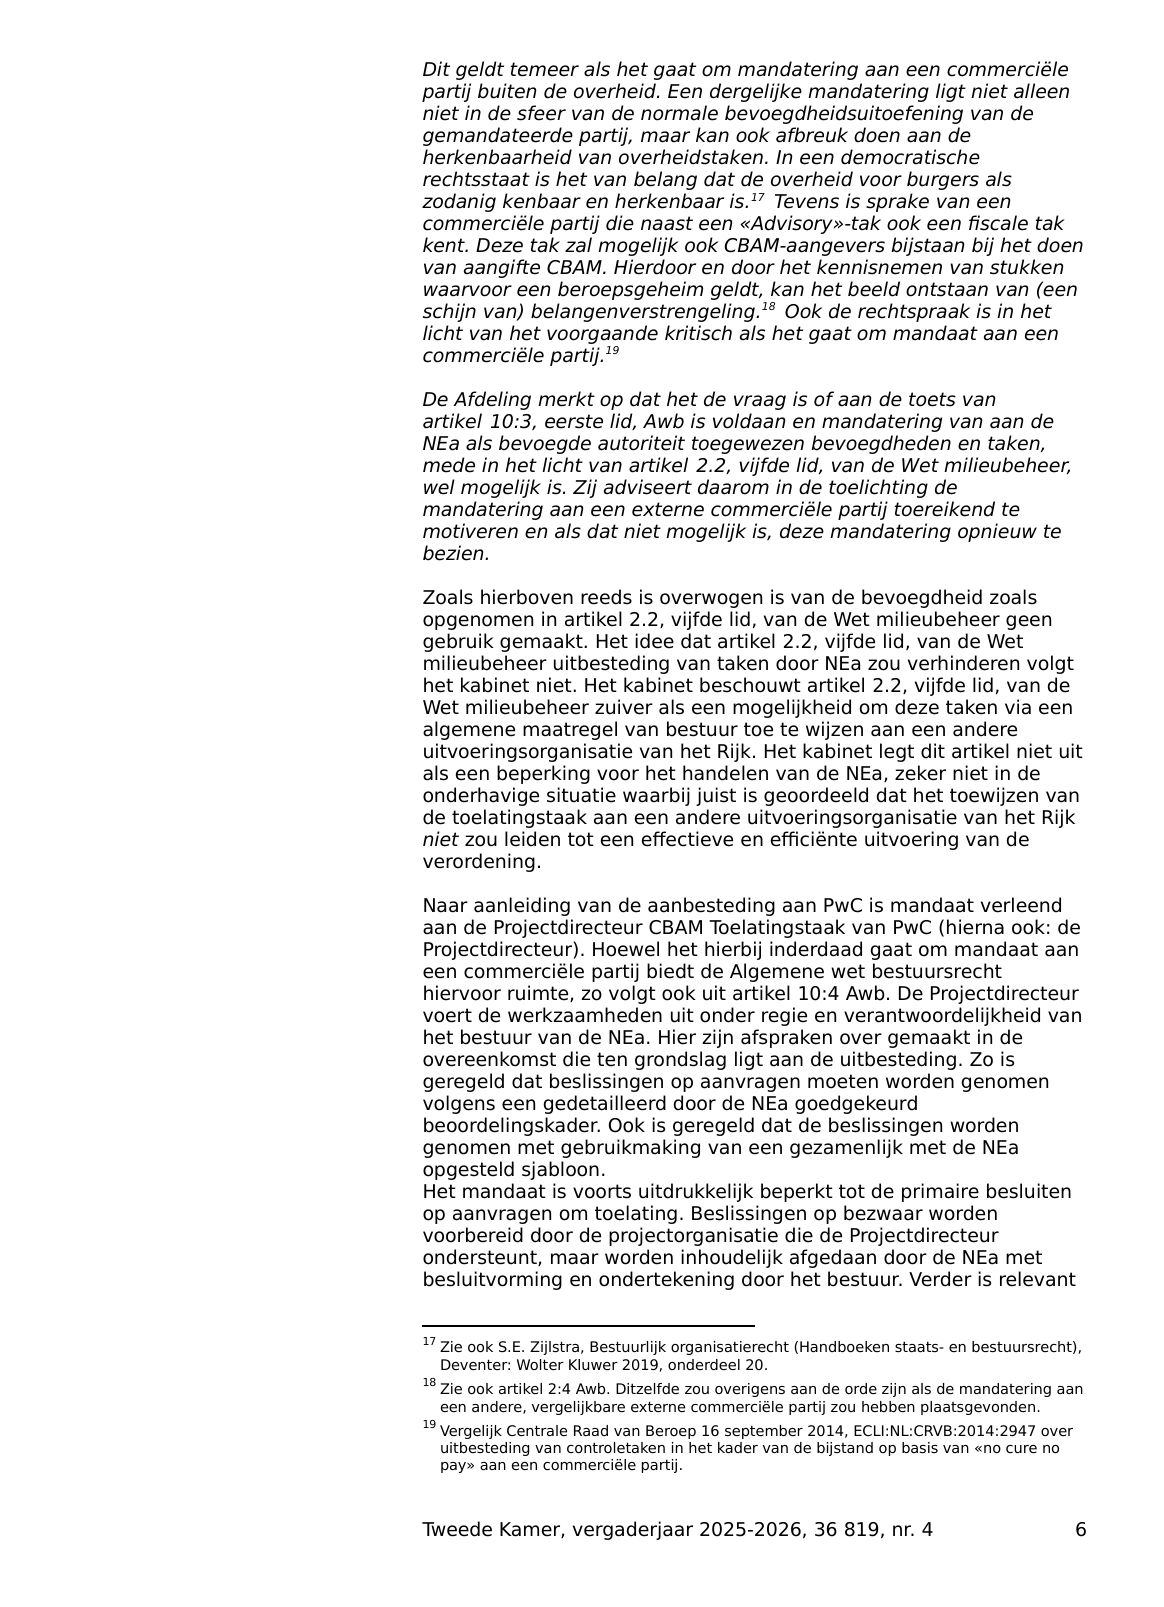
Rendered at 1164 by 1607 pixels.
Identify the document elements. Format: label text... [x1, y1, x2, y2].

text De Afdeling merkt op dat het de vraag is of aan de toets van artikel 10:3, eerste lid, Awb is voldaan en mandatering van aan de NEa als bevoegde autoriteit toegewezen bevoegdheden en taken, mede in het licht van artikel 2.2, vijfde lid, van de Wet milieubeheer, wel mogelijk is. Zij adviseert daarom in de toelichting de mandatering aan een externe commerciële partij toereikend te motiveren en als dat niet mogelijk is, deze mandatering opnieuw te bezien. [422, 389, 1087, 565]
text Vergelijk Centrale Raad van Beroep 16 september 2014, ECLI:NL:CRVB:2014:2947 over uitbesteding van controletaken in het kader van de bijstand op basis van «no cure no pay» aan een commerciële partij. [422, 1418, 1087, 1474]
text Zie ook S.E. Zijlstra, Bestuurlijk organisatierecht (Handboeken staats- en bestuursrecht), Deventer: Wolter Kluwer 2019, onderdeel 20. [422, 1335, 1087, 1374]
text Naar aanleiding van de aanbesteding aan PwC is mandaat verleend aan de Projectdirecteur CBAM Toelatingstaak van PwC (hierna ook: de Projectdirecteur). Hoewel het hierbij inderdaad gaat om mandaat aan een commerciële partij biedt de Algemene wet bestuursrecht hiervoor ruimte, zo volgt ook uit artikel 10:4 Awb. De Projectdirecteur voert de werkzaamheden uit onder regie en verantwoordelijkheid van het bestuur van de NEa. Hier zijn afspraken over gemaakt in de overeenkomst die ten grondslag ligt aan de uitbesteding. Zo is geregeld dat beslissingen op aanvragen moeten worden genomen volgens een gedetailleerd door de NEa goedgekeurd beoordelingskader. Ook is geregeld dat de beslissingen worden genomen met gebruikmaking van een gezamenlijk met de NEa opgesteld sjabloon. [422, 895, 1087, 1181]
text Zoals hierboven reeds is overwogen is van de bevoegdheid zoals opgenomen in artikel 2.2, vijfde lid, van de Wet milieubeheer geen gebruik gemaakt. Het idee dat artikel 2.2, vijfde lid, van de Wet milieubeheer uitbesteding van taken door NEa zou verhinderen volgt het kabinet niet. Het kabinet beschouwt artikel 2.2, vijfde lid, van de Wet milieubeheer zuiver als een mogelijkheid om deze taken via een algemene maatregel van bestuur toe te wijzen aan een andere uitvoeringsorganisatie van het Rijk. Het kabinet legt dit artikel niet uit als een beperking voor het handelen van de NEa, zeker niet in de onderhavige situatie waarbij juist is geoordeeld dat het toewijzen van de toelatingstaak aan een andere uitvoeringsorganisatie van het Rijk niet zou leiden tot een effectieve en efficiënte uitvoering van de verordening. [422, 587, 1087, 873]
text Het mandaat is voorts uitdrukkelijk beperkt tot de primaire besluiten op aanvragen om toelating. Beslissingen op bezwaar worden voorbereid door de projectorganisatie die de Projectdirecteur ondersteunt, maar worden inhoudelijk afgedaan door de NEa met besluitvorming en ondertekening door het bestuur. Verder is relevant [422, 1181, 1087, 1291]
text Zie ook artikel 2:4 Awb. Ditzelfde zou overigens aan de orde zijn als de mandatering aan een andere, vergelijkbare externe commerciële partij zou hebben plaatsgevonden. [422, 1377, 1087, 1416]
text Dit geldt temeer als het gaat om mandatering aan een commerciële partij buiten de overheid. Een dergelijke mandatering ligt niet alleen niet in de sfeer van de normale bevoegdheidsuitoefening van de gemandateerde partij, maar kan ook afbreuk doen aan de herkenbaarheid van overheidstaken. In een democratische rechtsstaat is het van belang dat de overheid voor burgers als zodanig kenbaar en herkenbaar is. Tevens is sprake van een commerciële partij die naast een «Advisory»-tak ook een fiscale tak kent. Deze tak zal mogelijk ook CBAM-aangevers bijstaan bij het doen van aangifte CBAM. Hierdoor en door het kennisnemen van stukken waarvoor een beroepsgeheim geldt, kan het beeld ontstaan van (een schijn van) belangenverstrengeling. Ook de rechtspraak is in het licht van het voorgaande kritisch als het gaat om mandaat aan een commerciële partij. [422, 59, 1087, 367]
